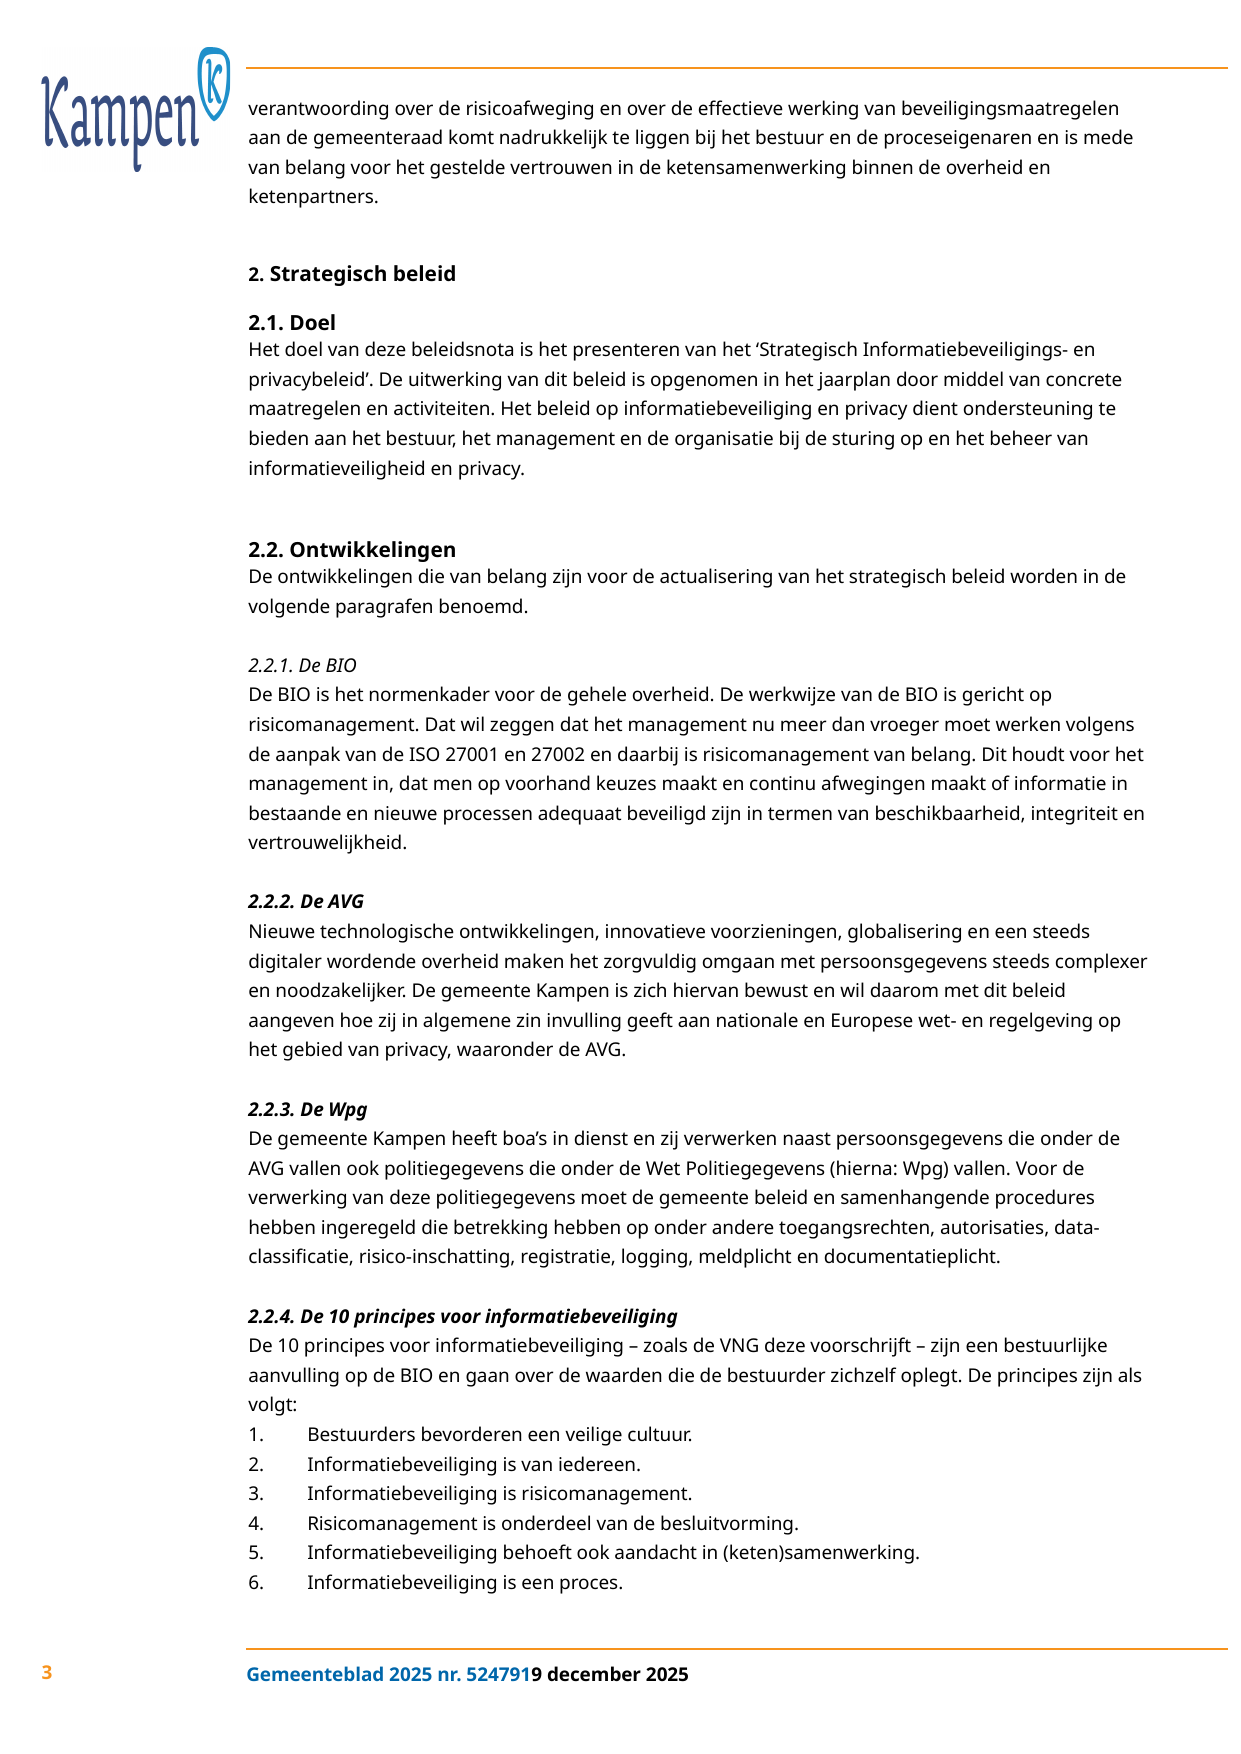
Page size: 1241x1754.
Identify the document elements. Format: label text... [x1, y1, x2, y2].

text De gemeente Kampen heeft boa’s in dienst en zij verwerken naast persoonsgegevens die onder de AVG vallen ook politiegegevens die onder de Wet Politiegegevens (hierna: Wpg) vallen. Voor de verwerking van deze politiegegevens moet de gemeente beleid en samenhangende procedures hebben ingeregeld die betrekking hebben op onder andere toegangsrechten, autorisaties, data-classificatie, risico-inschatting, registratie, logging, meldplicht en documentatieplicht. [248, 1125, 1152, 1269]
text Het doel van deze beleidsnota is het presenteren van het ‘Strategisch Informatiebeveiligings- en privacybeleid’. De uitwerking van dit beleid is opgenomen in het jaarplan door middel van concrete maatregelen en activiteiten. Het beleid op informatiebeveiliging en privacy dient ondersteuning te bieden aan het bestuur, het management en de organisatie bij de sturing op en het beheer van informatieveiligheid en privacy. [248, 336, 1152, 481]
list Informatiebeveiliging is een proces. [248, 1569, 1152, 1595]
list Informatiebeveiliging is risicomanagement. [248, 1480, 1152, 1506]
list Bestuurders bevorderen een veilige cultuur. [248, 1421, 1152, 1447]
text 2.2.4. De 10 principes voor informatiebeveiliging [248, 1303, 1152, 1328]
list Informatiebeveiliging behoeft ook aandacht in (keten)samenwerking. [248, 1539, 1152, 1565]
text 2.2.1. De BIO [248, 652, 1152, 678]
text De ontwikkelingen die van belang zijn voor de actualisering van het strategisch beleid worden in de volgende paragrafen benoemd. [248, 563, 1152, 618]
text 2.1. Doel [248, 308, 1152, 336]
text 2.2.3. De Wpg [248, 1096, 1152, 1121]
text 2. Strategisch beleid [248, 259, 1152, 287]
text De BIO is het normenkader voor de gehele overheid. De werkwijze van de BIO is gericht op risicomanagement. Dat wil zeggen dat het management nu meer dan vroeger moet werken volgens de aanpak van de ISO 27001 en 27002 en daarbij is risicomanagement van belang. Dit houdt voor het management in, dat men op voorhand keuzes maakt en continu afwegingen maakt of informatie in bestaande en nieuwe processen adequaat beveiligd zijn in termen van beschikbaarheid, integriteit en vertrouwelijkheid. [248, 682, 1152, 855]
text 2.2. Ontwikkelingen [248, 535, 1152, 563]
list Risicomanagement is onderdeel van de besluitvorming. [248, 1510, 1152, 1536]
text De 10 principes voor informatiebeveiliging – zoals de VNG deze voorschrijft – zijn een bestuurlijke aanvulling op de BIO en gaan over de waarden die de bestuurder zichzelf oplegt. De principes zijn als volgt: [248, 1332, 1152, 1417]
picture [41, 47, 231, 172]
text 2.2.2. De AVG [248, 889, 1152, 914]
text verantwoording over de risicoafweging en over de effectieve werking van beveiligingsmaatregelen aan de gemeenteraad komt nadrukkelijk te liggen bij het bestuur en de proceseigenaren en is mede van belang voor het gestelde vertrouwen in de ketensamenwerking binnen de overheid en ketenpartners. [248, 95, 1152, 209]
list Informatiebeveiliging is van iedereen. [248, 1451, 1152, 1476]
text Nieuwe technologische ontwikkelingen, innovatieve voorzieningen, globalisering en een steeds digitaler wordende overheid maken het zorgvuldig omgaan met persoonsgegevens steeds complexer en noodzakelijker. De gemeente Kampen is zich hiervan bewust en wil daarom met dit beleid aangeven hoe zij in algemene zin invulling geeft aan nationale en Europese wet- en regelgeving op het gebied van privacy, waaronder de AVG. [248, 918, 1152, 1062]
